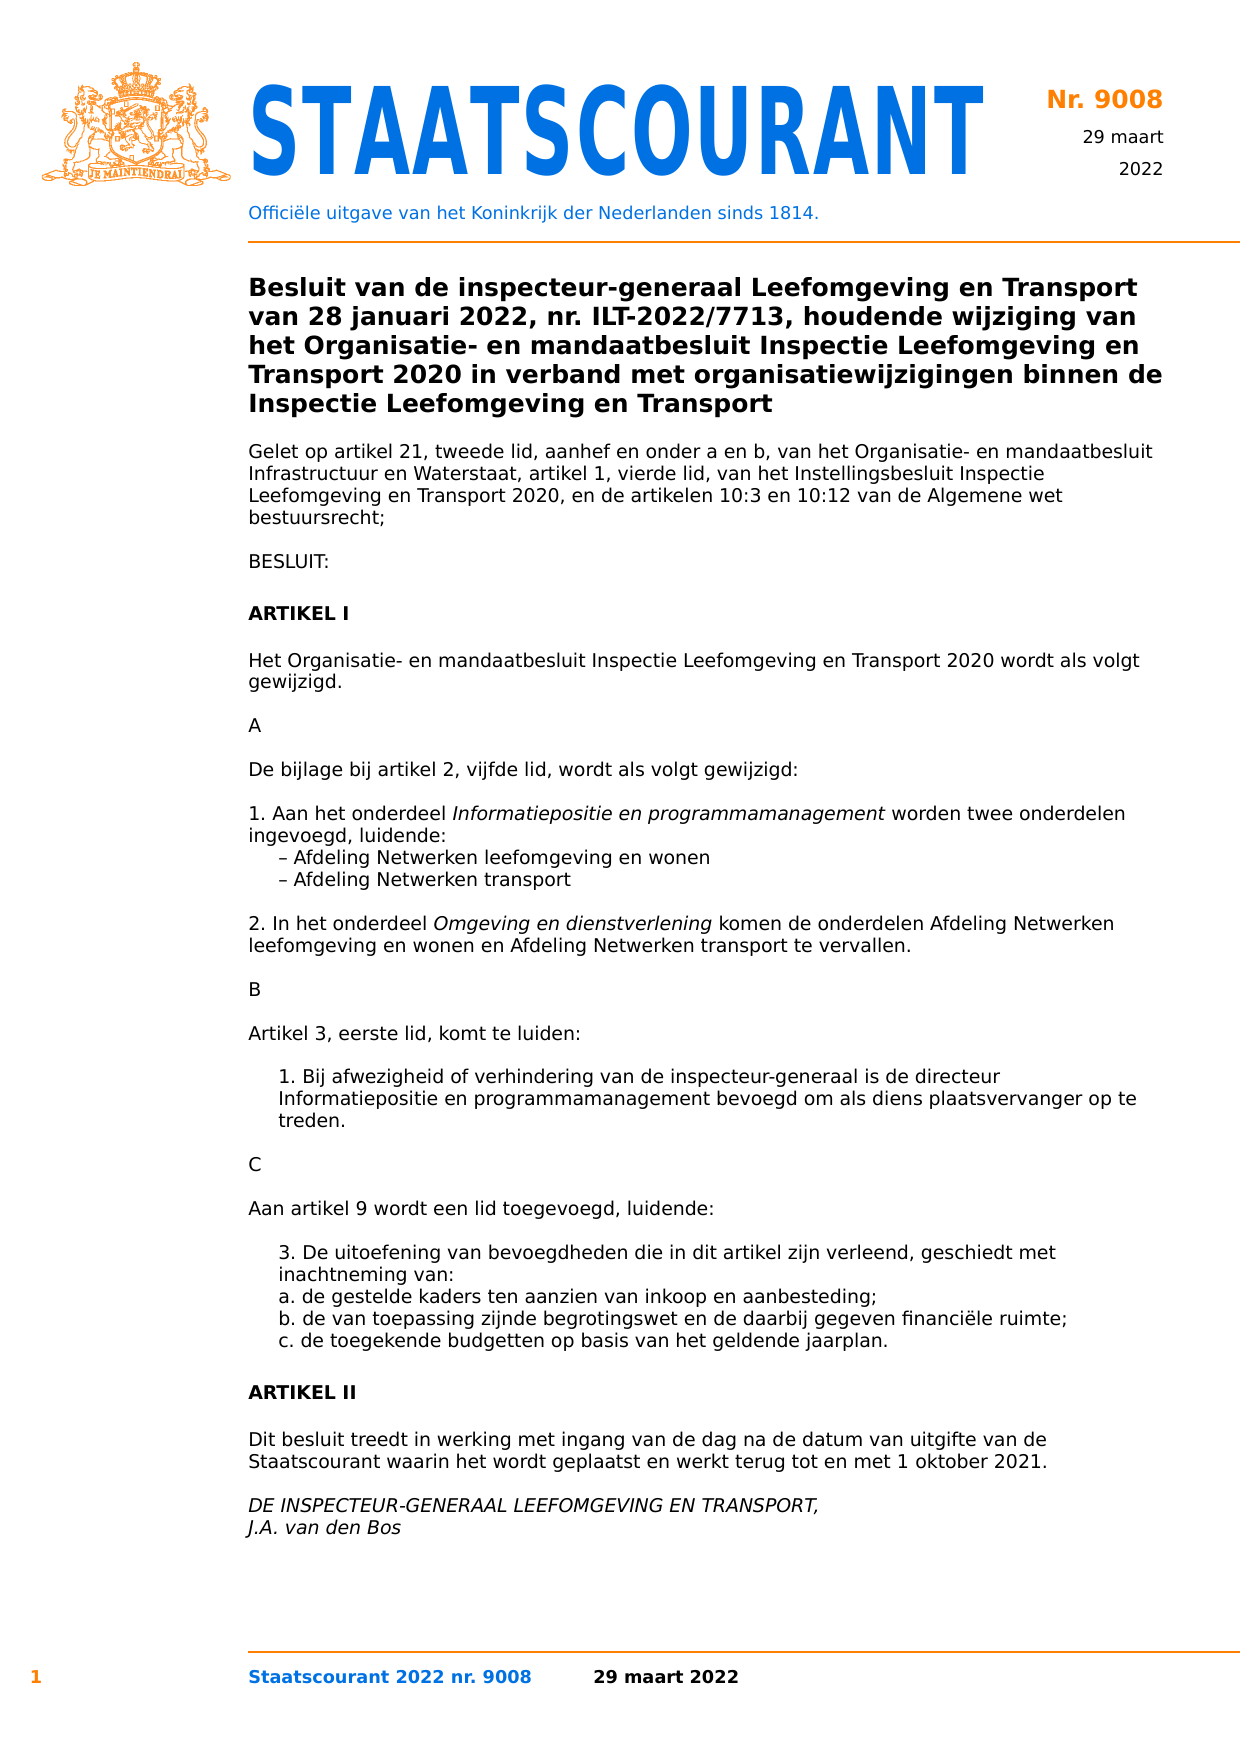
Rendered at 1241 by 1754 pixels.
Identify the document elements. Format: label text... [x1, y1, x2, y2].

table_cell Officiële uitgave van het Koninkrijk der Nederlanden sinds 1814. [248, 203, 1240, 241]
table_header STAATSCOURANT [248, 62, 998, 203]
text Gelet op artikel 21, tweede lid, aanhef en onder a en b, van het Organisatie- en mandaatbesluit Infrastructuur en Waterstaat, artikel 1, vierde lid, van het Instellingsbesluit Inspectie Leefomgeving en Transport 2020, en de artikelen 10:3 en 10:12 van de Algemene wet bestuursrecht; [248, 441, 1163, 529]
text A [248, 715, 1163, 737]
text c. de toegekende budgetten op basis van het geldende jaarplan. [278, 1330, 1163, 1352]
text Dit besluit treedt in werking met ingang van de dag na de datum van uitgifte van de Staatscourant waarin het wordt geplaatst en werkt terug tot en met 1 oktober 2021. [248, 1429, 1163, 1473]
text 2. In het onderdeel Omgeving en dienstverlening komen de onderdelen Afdeling Netwerken leefomgeving en wonen en Afdeling Netwerken transport te vervallen. [248, 913, 1163, 957]
text – Afdeling Netwerken transport [278, 869, 1163, 891]
text b. de van toepassing zijnde begrotingswet en de daarbij gegeven financiële ruimte; [278, 1308, 1163, 1330]
text De bijlage bij artikel 2, vijfde lid, wordt als volgt gewijzigd: [248, 759, 1163, 781]
table_cell 2022 [998, 153, 1240, 203]
table_header [25, 62, 248, 241]
text 3. De uitoefening van bevoegdheden die in dit artikel zijn verleend, geschiedt met inachtneming van: [278, 1242, 1163, 1286]
text BESLUIT: [248, 551, 1163, 572]
subtitle Besluit van de inspecteur-generaal Leefomgeving en Transport van 28 januari 2022, nr. ILT-2022/7713, houdende wijziging van het Organisatie- en mandaatbesluit Inspectie Leefomgeving en Transport 2020 in verband met organisatiewijzigingen binnen de Inspectie Leefomgeving en Transport [248, 273, 1163, 419]
text Artikel 3, eerste lid, komt te luiden: [248, 1022, 1163, 1044]
text DE INSPECTEUR-GENERAAL LEEFOMGEVING EN TRANSPORT, J.A. van den Bos [248, 1494, 1163, 1538]
text Aan artikel 9 wordt een lid toegevoegd, luidende: [248, 1198, 1163, 1220]
table_cell 29 maart [998, 121, 1240, 153]
picture [41, 62, 231, 186]
text – Afdeling Netwerken leefomgeving en wonen [278, 847, 1163, 869]
text 1. Aan het onderdeel Informatiepositie en programmamanagement worden twee onderdelen ingevoegd, luidende: [248, 803, 1163, 847]
text a. de gestelde kaders ten aanzien van inkoop en aanbesteding; [278, 1286, 1163, 1308]
subtitle ARTIKEL II [248, 1382, 1163, 1404]
text B [248, 979, 1163, 1001]
subtitle ARTIKEL I [248, 602, 1163, 624]
text 1. Bij afwezigheid of verhindering van de inspecteur-generaal is de directeur Informatiepositie en programmamanagement bevoegd om als diens plaatsvervanger op te treden. [278, 1066, 1163, 1132]
text C [248, 1154, 1163, 1176]
table_header Nr. 9008 [998, 62, 1240, 121]
text Het Organisatie- en mandaatbesluit Inspectie Leefomgeving en Transport 2020 wordt als volgt gewijzigd. [248, 649, 1163, 693]
